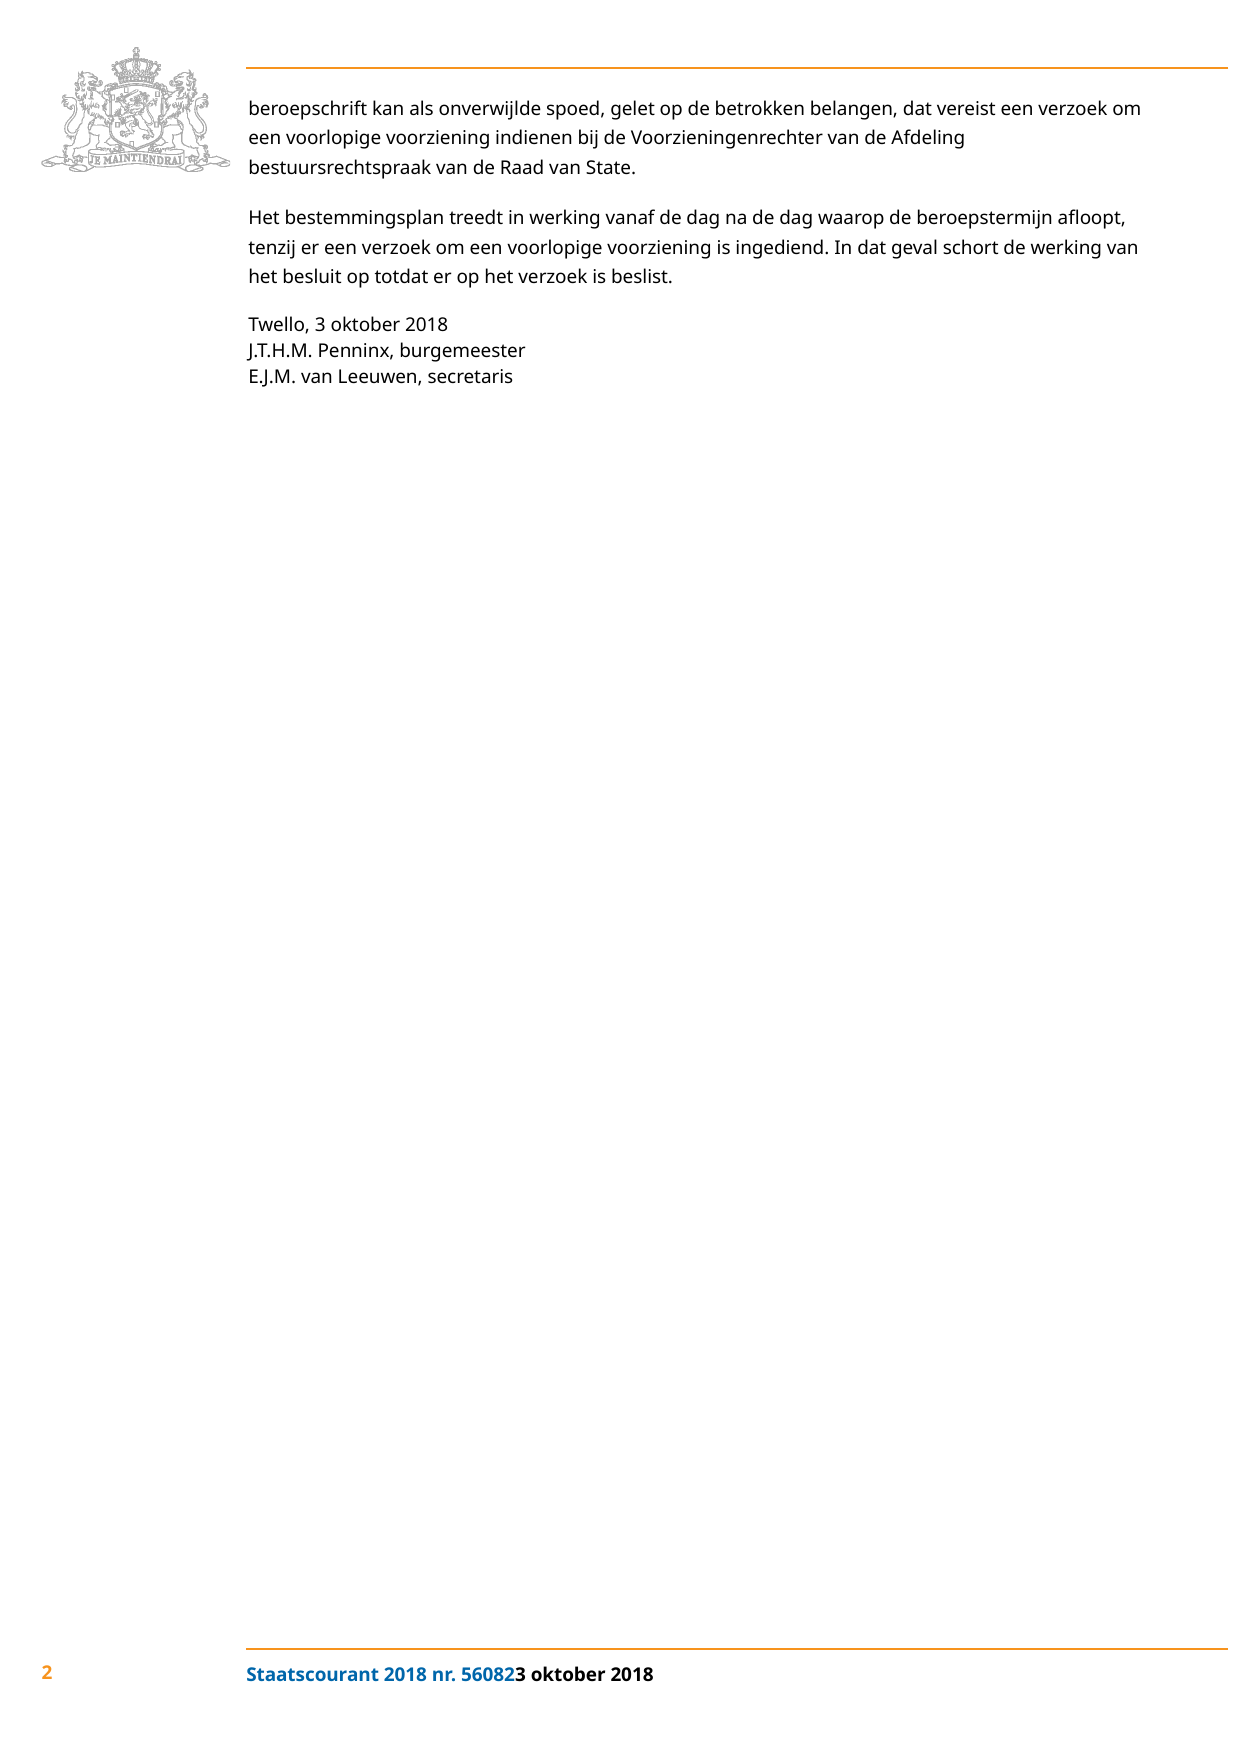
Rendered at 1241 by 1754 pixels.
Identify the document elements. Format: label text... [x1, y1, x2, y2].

text J.T.H.M. Penninx, burgemeester [248, 337, 1152, 363]
picture [41, 47, 231, 172]
text Het bestemmingsplan treedt in werking vanaf de dag na de dag waarop de beroepstermijn afloopt, tenzij er een verzoek om een voorlopige voorziening is ingediend. In dat geval schort de werking van het besluit op totdat er op het verzoek is beslist. [248, 204, 1152, 289]
text Twello, 3 oktober 2018 [248, 311, 1152, 337]
text beroepschrift kan als onverwijlde spoed, gelet op de betrokken belangen, dat vereist een verzoek om een voorlopige voorziening indienen bij de Voorzieningenrechter van de Afdeling bestuursrechtspraak van de Raad van State. [248, 95, 1152, 180]
text E.J.M. van Leeuwen, secretaris [248, 363, 1152, 388]
